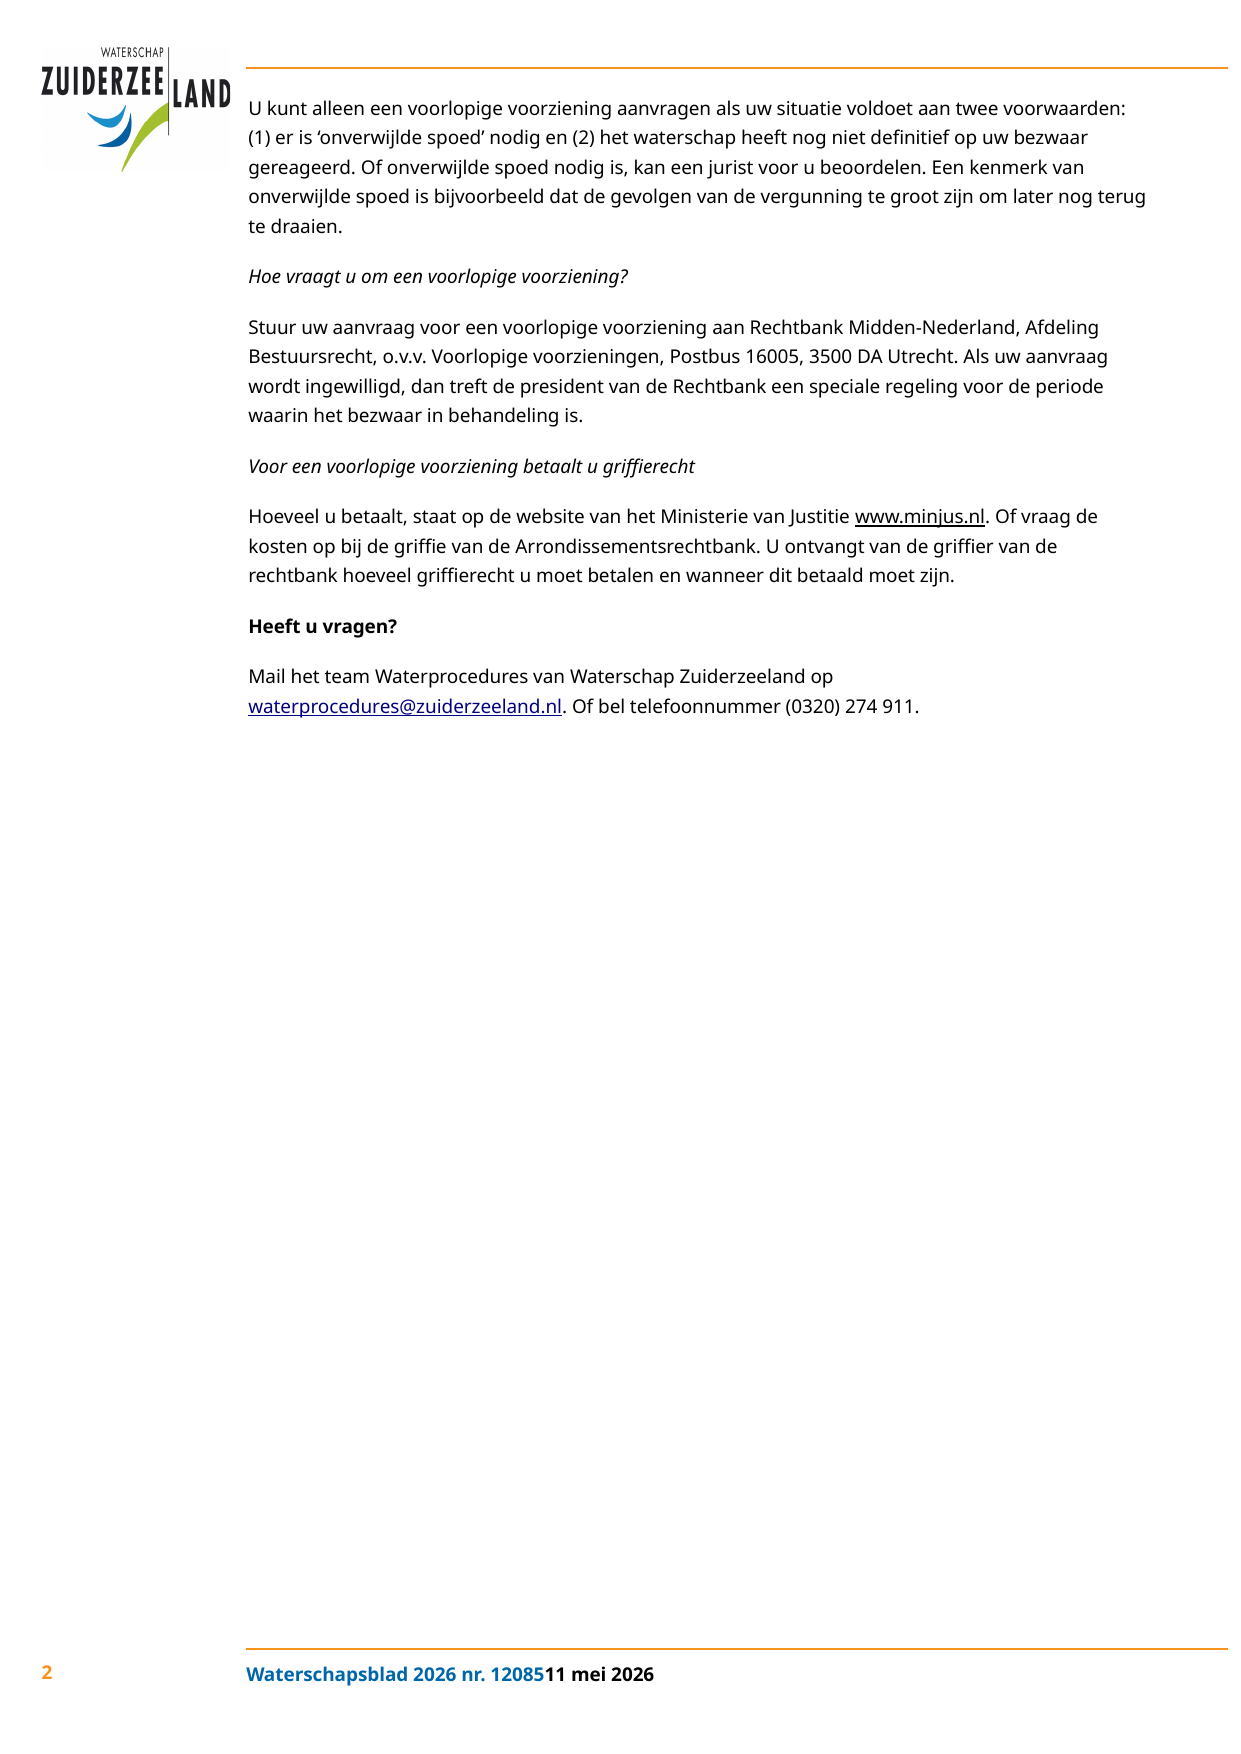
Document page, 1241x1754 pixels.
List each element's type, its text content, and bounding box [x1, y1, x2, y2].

text Mail het team Waterprocedures van Waterschap Zuiderzeeland op waterprocedures@zuiderzeeland.nl. Of bel telefoonnummer (0320) 274 911. [248, 663, 1152, 719]
text Voor een voorlopige voorziening betaalt u griffierecht [248, 453, 1152, 479]
text U kunt alleen een voorlopige voorziening aanvragen als uw situatie voldoet aan twee voorwaarden: (1) er is ‘onverwijlde spoed’ nodig en (2) het waterschap heeft nog niet definitief op uw bezwaar gereageerd. Of onverwijlde spoed nodig is, kan een jurist voor u beoordelen. Een kenmerk van onverwijlde spoed is bijvoorbeeld dat de gevolgen van de vergunning te groot zijn om later nog terug te draaien. [248, 95, 1152, 239]
picture [41, 47, 231, 172]
text Hoe vraagt u om een voorlopige voorziening? [248, 263, 1152, 289]
text Heeft u vragen? [248, 613, 1152, 639]
text Hoeveel u betaalt, staat op de website van het Ministerie van Justitie www.minjus.nl. Of vraag de kosten op bij de griffie van de Arrondissementsrechtbank. U ontvangt van de griffier van de rechtbank hoeveel griffierecht u moet betalen en wanneer dit betaald moet zijn. [248, 503, 1152, 588]
text Stuur uw aanvraag voor een voorlopige voorziening aan Rechtbank Midden-Nederland, Afdeling Bestuursrecht, o.v.v. Voorlopige voorzieningen, Postbus 16005, 3500 DA Utrecht. Als uw aanvraag wordt ingewilligd, dan treft de president van de Rechtbank een speciale regeling voor de periode waarin het bezwaar in behandeling is. [248, 314, 1152, 428]
